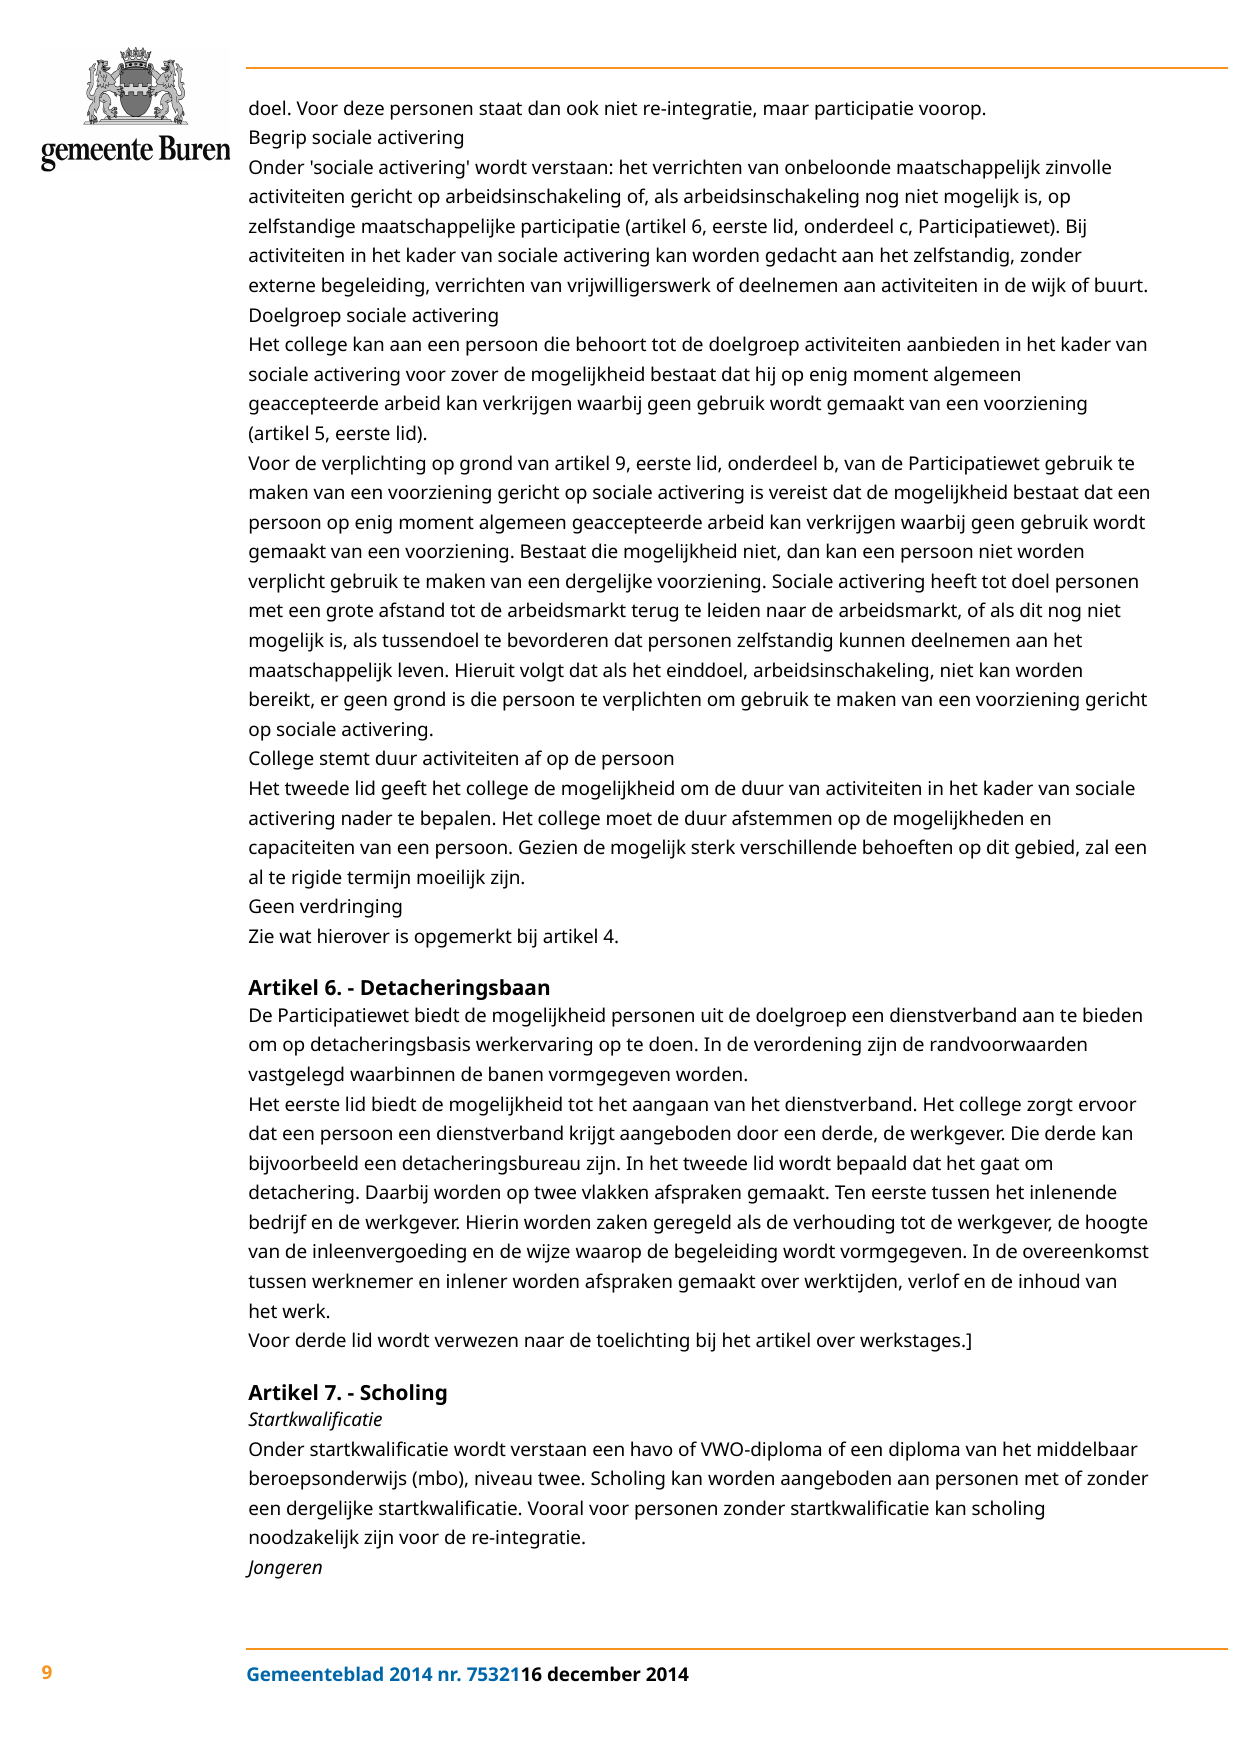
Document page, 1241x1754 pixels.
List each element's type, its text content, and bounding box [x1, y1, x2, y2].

text De Participatiewet biedt de mogelijkheid personen uit de doelgroep een dienstverband aan te bieden om op detacheringsbasis werkervaring op te doen. In de verordening zijn de randvoorwaarden vastgelegd waarbinnen de banen vormgegeven worden. [248, 1002, 1152, 1087]
text Onder startkwalificatie wordt verstaan een havo of VWO-diploma of een diploma van het middelbaar beroepsonderwijs (mbo), niveau twee. Scholing kan worden aangeboden aan personen met of zonder een dergelijke startkwalificatie. Vooral voor personen zonder startkwalificatie kan scholing noodzakelijk zijn voor de re-integratie. [248, 1436, 1152, 1550]
text Het tweede lid geeft het college de mogelijkheid om de duur van activiteiten in het kader van sociale activering nader te bepalen. Het college moet de duur afstemmen op de mogelijkheden en capaciteiten van een persoon. Gezien de mogelijk sterk verschillende behoeften op dit gebied, zal een al te rigide termijn moeilijk zijn. [248, 775, 1152, 890]
text Voor derde lid wordt verwezen naar de toelichting bij het artikel over werkstages.] [248, 1327, 1152, 1353]
text Zie wat hierover is opgemerkt bij artikel 4. [248, 923, 1152, 949]
text Jongeren [248, 1554, 1152, 1580]
text Het college kan aan een persoon die behoort tot de doelgroep activiteiten aanbieden in het kader van sociale activering voor zover de mogelijkheid bestaat dat hij op enig moment algemeen geaccepteerde arbeid kan verkrijgen waarbij geen gebruik wordt gemaakt van een voorziening (artikel 5, eerste lid). [248, 331, 1152, 446]
text Startkwalificatie [248, 1406, 1152, 1432]
text Geen verdringing [248, 893, 1152, 919]
picture [41, 47, 231, 172]
text doel. Voor deze personen staat dan ook niet re-integratie, maar participatie voorop. [248, 95, 1152, 121]
text Begrip sociale activering [248, 124, 1152, 150]
text Doelgroep sociale activering [248, 302, 1152, 328]
text Artikel 6. - Detacheringsbaan [248, 973, 1152, 1002]
text Artikel 7. - Scholing [248, 1378, 1152, 1406]
text College stemt duur activiteiten af op de persoon [248, 746, 1152, 771]
text Het eerste lid biedt de mogelijkheid tot het aangaan van het dienstverband. Het college zorgt ervoor dat een persoon een dienstverband krijgt aangeboden door een derde, de werkgever. Die derde kan bijvoorbeeld een detacheringsbureau zijn. In het tweede lid wordt bepaald dat het gaat om detachering. Daarbij worden op twee vlakken afspraken gemaakt. Ten eerste tussen het inlenende bedrijf en de werkgever. Hierin worden zaken geregeld als de verhouding tot de werkgever, de hoogte van de inleenvergoeding en de wijze waarop de begeleiding wordt vormgegeven. In de overeenkomst tussen werknemer en inlener worden afspraken gemaakt over werktijden, verlof en de inhoud van het werk. [248, 1091, 1152, 1323]
text Onder 'sociale activering' wordt verstaan: het verrichten van onbeloonde maatschappelijk zinvolle activiteiten gericht op arbeidsinschakeling of, als arbeidsinschakeling nog niet mogelijk is, op zelfstandige maatschappelijke participatie (artikel 6, eerste lid, onderdeel c, Participatiewet). Bij activiteiten in het kader van sociale activering kan worden gedacht aan het zelfstandig, zonder externe begeleiding, verrichten van vrijwilligerswerk of deelnemen aan activiteiten in de wijk of buurt. [248, 154, 1152, 298]
text Voor de verplichting op grond van artikel 9, eerste lid, onderdeel b, van de Participatiewet gebruik te maken van een voorziening gericht op sociale activering is vereist dat de mogelijkheid bestaat dat een persoon op enig moment algemeen geaccepteerde arbeid kan verkrijgen waarbij geen gebruik wordt gemaakt van een voorziening. Bestaat die mogelijkheid niet, dan kan een persoon niet worden verplicht gebruik te maken van een dergelijke voorziening. Sociale activering heeft tot doel personen met een grote afstand tot de arbeidsmarkt terug te leiden naar de arbeidsmarkt, of als dit nog niet mogelijk is, als tussendoel te bevorderen dat personen zelfstandig kunnen deelnemen aan het maatschappelijk leven. Hieruit volgt dat als het einddoel, arbeidsinschakeling, niet kan worden bereikt, er geen grond is die persoon te verplichten om gebruik te maken van een voorziening gericht op sociale activering. [248, 450, 1152, 742]
